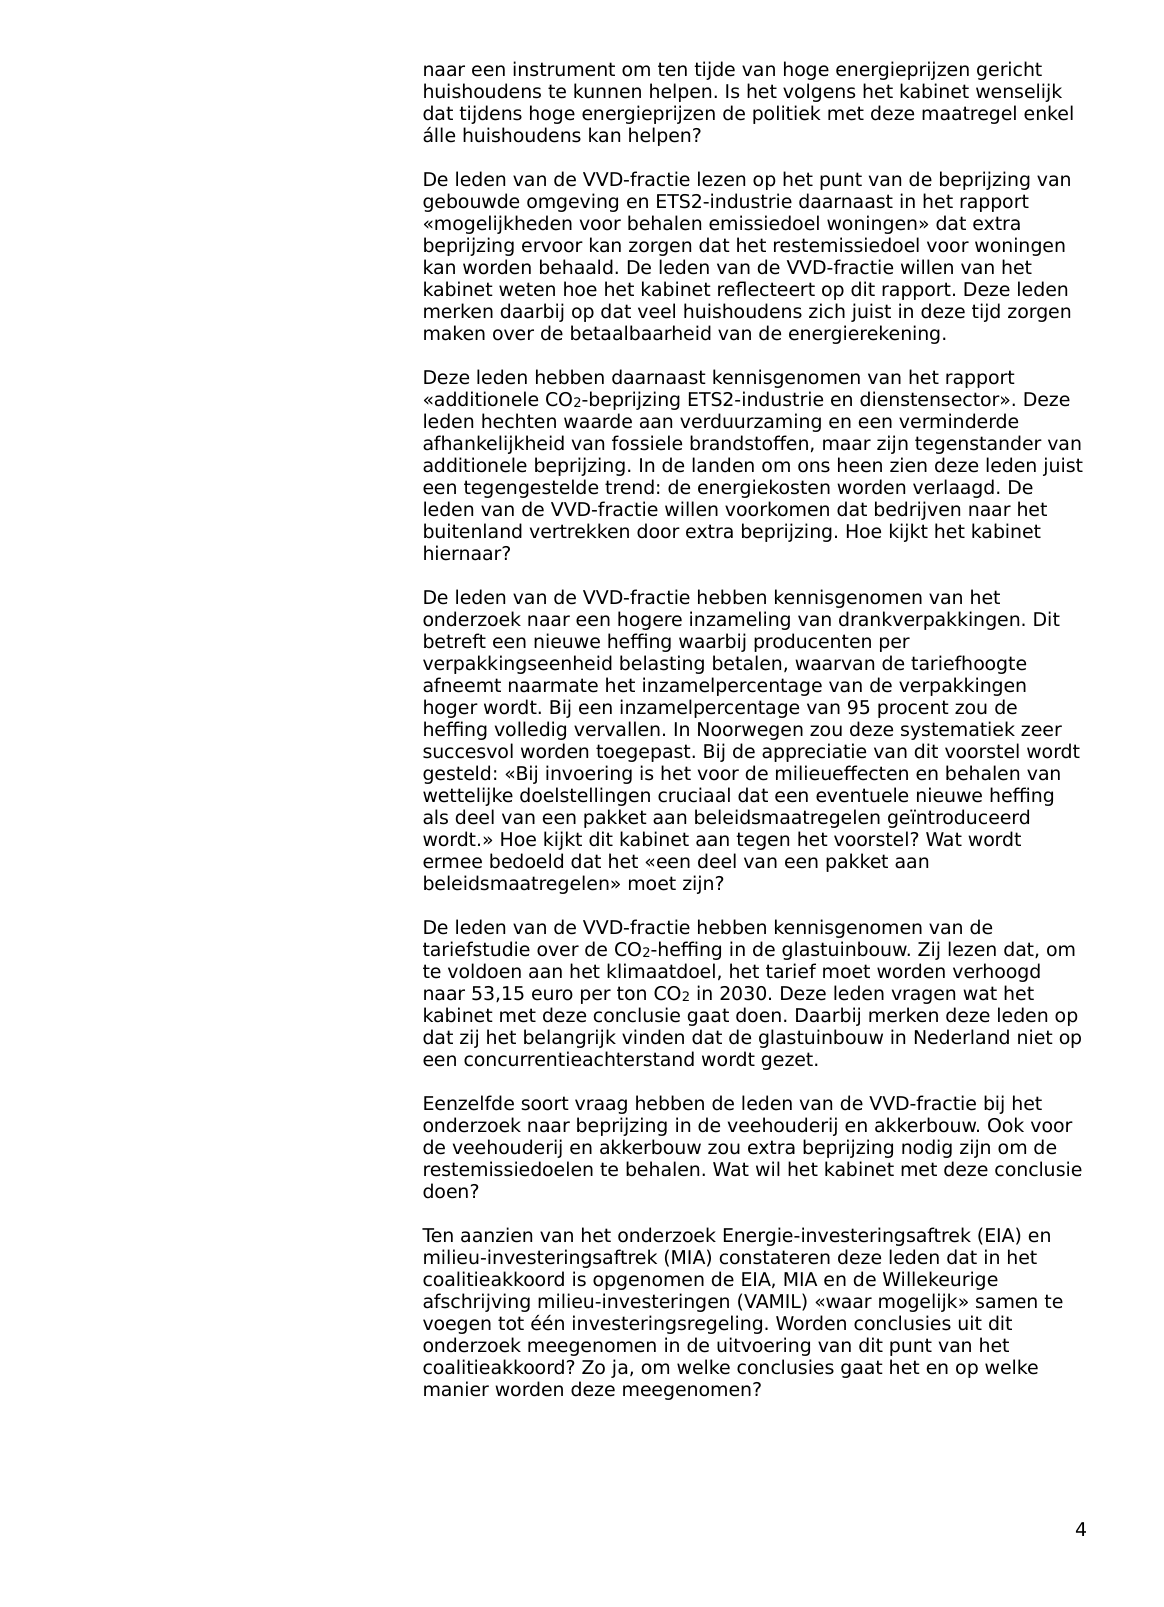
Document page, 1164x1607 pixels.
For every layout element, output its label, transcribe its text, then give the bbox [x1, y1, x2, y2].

text De leden van de VVD-fractie hebben kennisgenomen van het onderzoek naar een hogere inzameling van drankverpakkingen. Dit betreft een nieuwe heffing waarbij producenten per verpakkingseenheid belasting betalen, waarvan de tariefhoogte afneemt naarmate het inzamelpercentage van de verpakkingen hoger wordt. Bij een inzamelpercentage van 95 procent zou de heffing volledig vervallen. In Noorwegen zou deze systematiek zeer succesvol worden toegepast. Bij de appreciatie van dit voorstel wordt gesteld: «Bij invoering is het voor de milieueffecten en behalen van wettelijke doelstellingen cruciaal dat een eventuele nieuwe heffing als deel van een pakket aan beleidsmaatregelen geïntroduceerd wordt.» Hoe kijkt dit kabinet aan tegen het voorstel? Wat wordt ermee bedoeld dat het «een deel van een pakket aan beleidsmaatregelen» moet zijn? [422, 587, 1087, 895]
text Ten aanzien van het onderzoek Energie-investeringsaftrek (EIA) en milieu-investeringsaftrek (MIA) constateren deze leden dat in het coalitieakkoord is opgenomen de EIA, MIA en de Willekeurige afschrijving milieu-investeringen (VAMIL) «waar mogelijk» samen te voegen tot één investeringsregeling. Worden conclusies uit dit onderzoek meegenomen in de uitvoering van dit punt van het coalitieakkoord? Zo ja, om welke conclusies gaat het en op welke manier worden deze meegenomen? [422, 1225, 1087, 1401]
text Eenzelfde soort vraag hebben de leden van de VVD-fractie bij het onderzoek naar beprijzing in de veehouderij en akkerbouw. Ook voor de veehouderij en akkerbouw zou extra beprijzing nodig zijn om de restemissiedoelen te behalen. Wat wil het kabinet met deze conclusie doen? [422, 1093, 1087, 1203]
text naar een instrument om ten tijde van hoge energieprijzen gericht huishoudens te kunnen helpen. Is het volgens het kabinet wenselijk dat tijdens hoge energieprijzen de politiek met deze maatregel enkel álle huishoudens kan helpen? [422, 59, 1087, 147]
text De leden van de VVD-fractie hebben kennisgenomen van de tariefstudie over de CO2-heffing in de glastuinbouw. Zij lezen dat, om te voldoen aan het klimaatdoel, het tarief moet worden verhoogd naar 53,15 euro per ton CO2 in 2030. Deze leden vragen wat het kabinet met deze conclusie gaat doen. Daarbij merken deze leden op dat zij het belangrijk vinden dat de glastuinbouw in Nederland niet op een concurrentieachterstand wordt gezet. [422, 917, 1087, 1071]
text Deze leden hebben daarnaast kennisgenomen van het rapport «additionele CO2-beprijzing ETS2-industrie en dienstensector». Deze leden hechten waarde aan verduurzaming en een verminderde afhankelijkheid van fossiele brandstoffen, maar zijn tegenstander van additionele beprijzing. In de landen om ons heen zien deze leden juist een tegengestelde trend: de energiekosten worden verlaagd. De leden van de VVD-fractie willen voorkomen dat bedrijven naar het buitenland vertrekken door extra beprijzing. Hoe kijkt het kabinet hiernaar? [422, 367, 1087, 565]
text De leden van de VVD-fractie lezen op het punt van de beprijzing van gebouwde omgeving en ETS2-industrie daarnaast in het rapport «mogelijkheden voor behalen emissiedoel woningen» dat extra beprijzing ervoor kan zorgen dat het restemissiedoel voor woningen kan worden behaald. De leden van de VVD-fractie willen van het kabinet weten hoe het kabinet reflecteert op dit rapport. Deze leden merken daarbij op dat veel huishoudens zich juist in deze tijd zorgen maken over de betaalbaarheid van de energierekening. [422, 169, 1087, 345]
